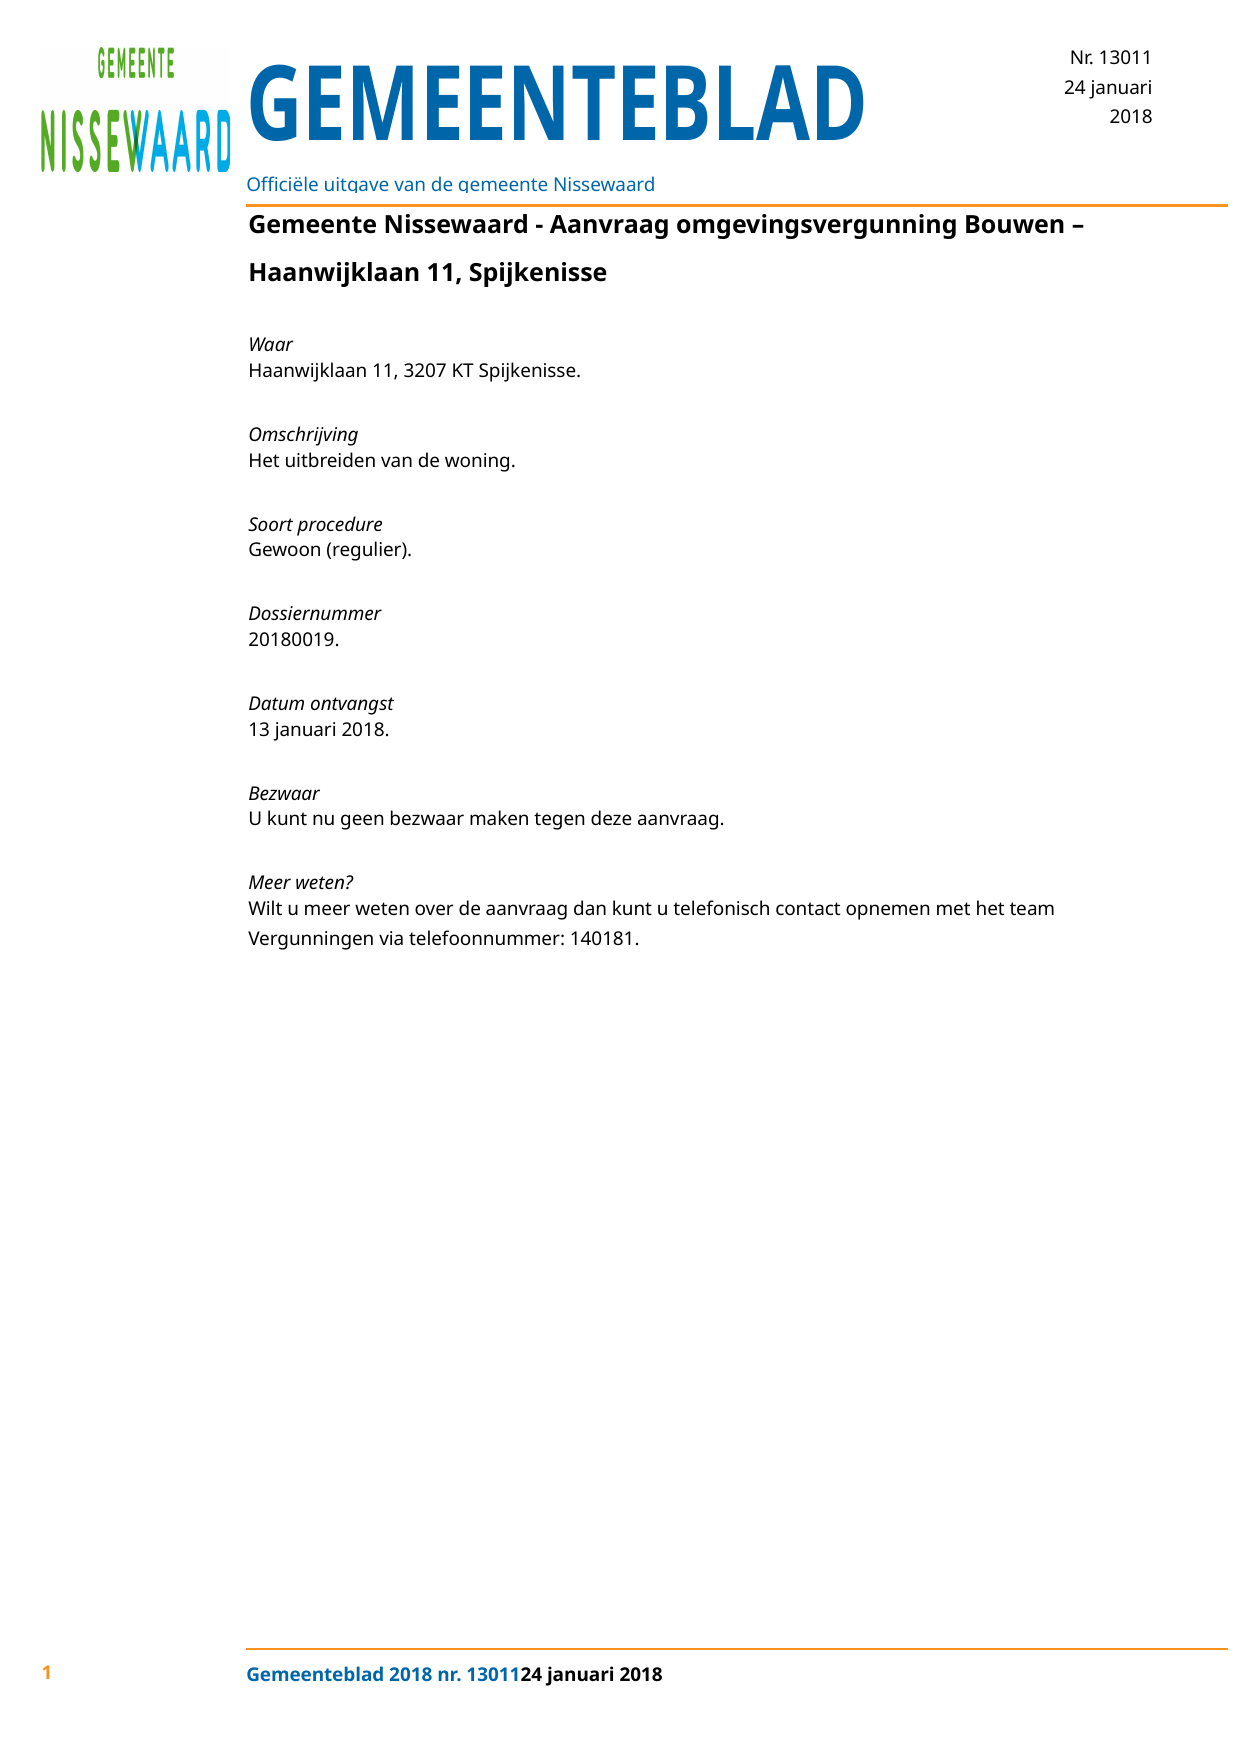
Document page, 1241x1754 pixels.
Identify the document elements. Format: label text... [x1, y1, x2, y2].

text U kunt nu geen bezwaar maken tegen deze aanvraag. [248, 806, 1152, 831]
text Meer weten? [248, 869, 1152, 895]
text 13 januari 2018. [248, 716, 1152, 742]
picture [201, 122, 206, 138]
text Het uitbreiden van de woning. [248, 447, 1152, 473]
text Waar [248, 331, 1152, 357]
text Gewoon (regulier). [248, 537, 1152, 562]
picture [200, 151, 206, 172]
picture [154, 157, 165, 172]
text Dossiernummer [248, 601, 1152, 626]
text Gemeente Nissewaard - Aanvraag omgevingsvergunning Bouwen – Haanwijklaan 11, Spijkenisse [248, 207, 1152, 288]
picture [41, 47, 231, 172]
text Wilt u meer weten over de aanvraag dan kunt u telefonisch contact opnemen met het team Vergunningen via telefoonnummer: 140181. [248, 895, 1152, 951]
text Omschrijving [248, 421, 1152, 447]
picture [222, 122, 227, 160]
text Bezwaar [248, 780, 1152, 806]
text Datum ontvangst [248, 690, 1152, 716]
text Soort procedure [248, 511, 1152, 537]
text 20180019. [248, 626, 1152, 652]
text Haanwijklaan 11, 3207 KT Spijkenisse. [248, 357, 1152, 383]
picture [176, 157, 187, 172]
